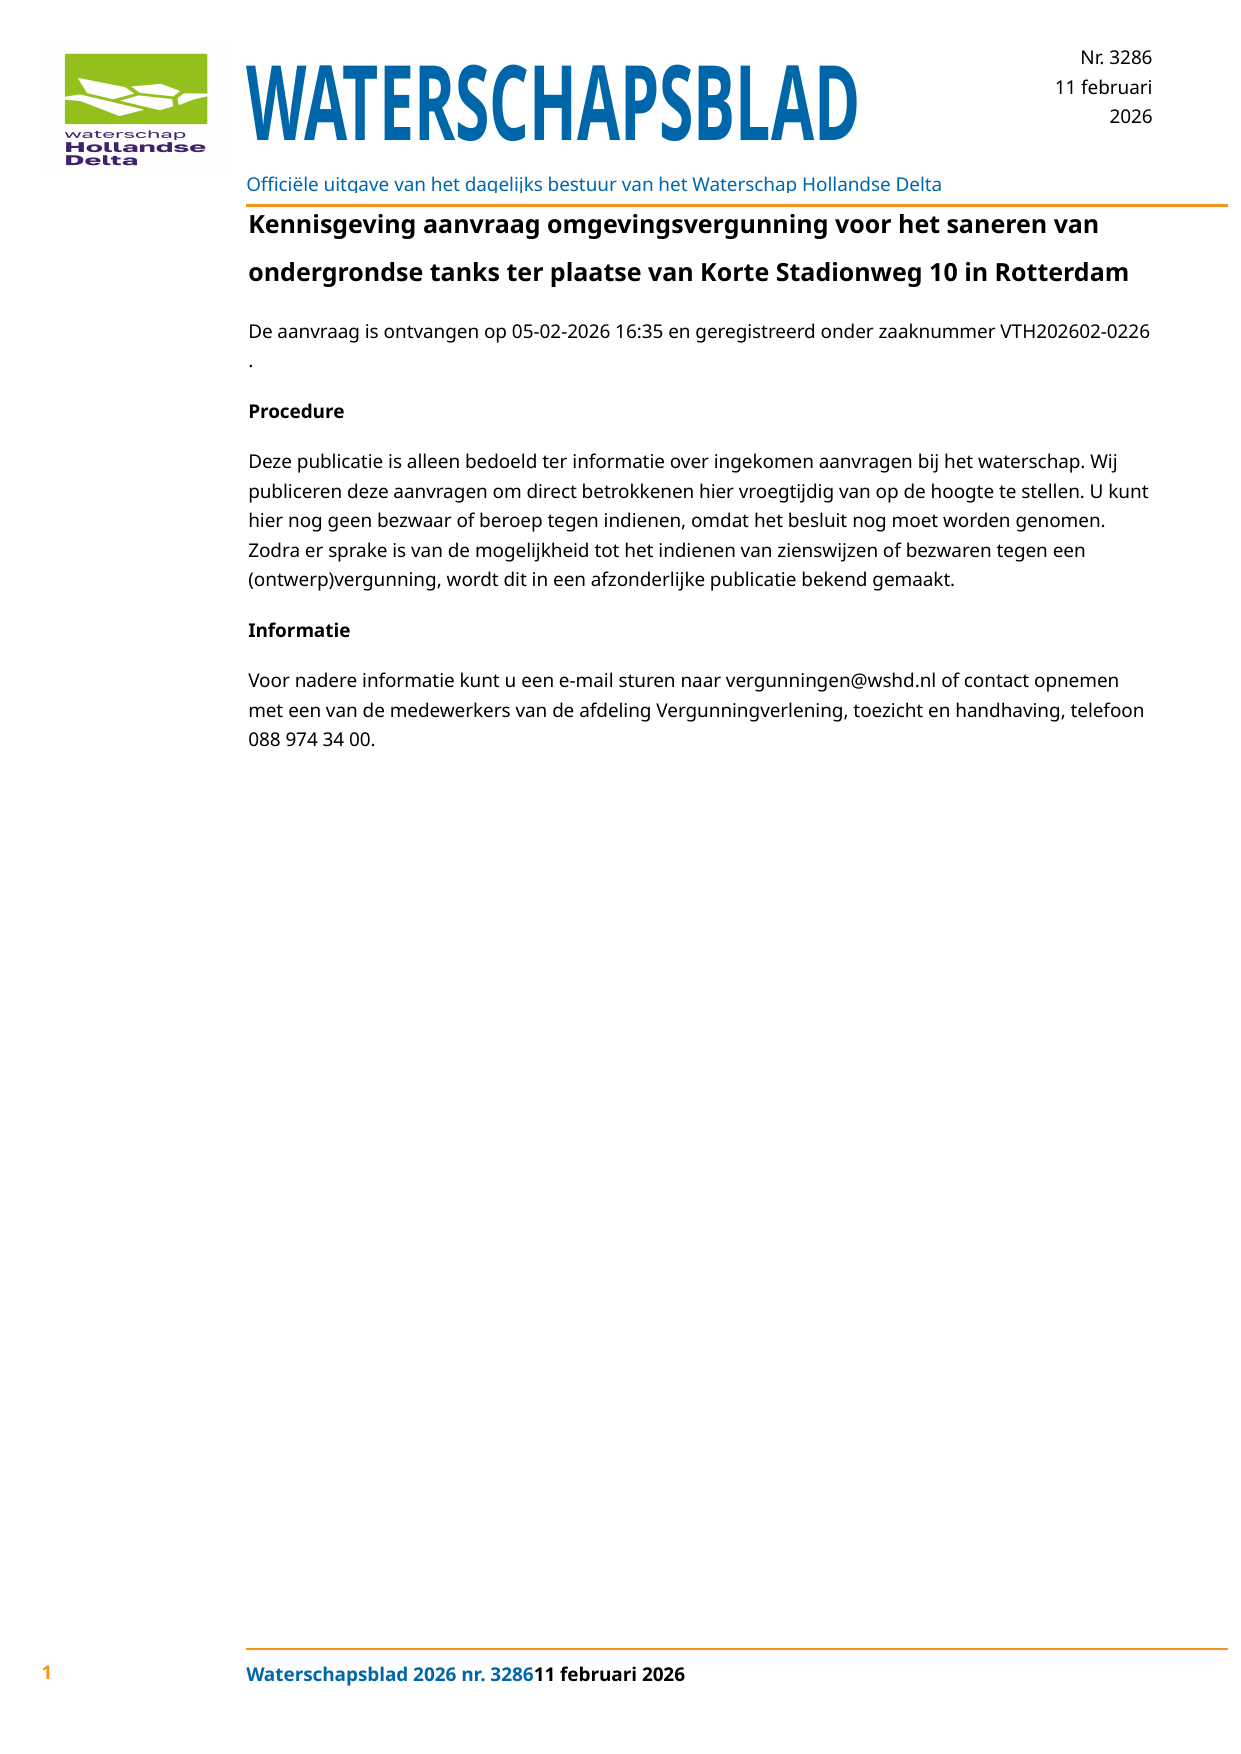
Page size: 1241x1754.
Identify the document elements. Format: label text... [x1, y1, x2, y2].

text Procedure [248, 398, 1152, 424]
text Informatie [248, 617, 1152, 643]
text De aanvraag is ontvangen op 05-02-2026 16:35 en geregistreerd onder zaaknummer VTH202602-0226 . [248, 318, 1152, 373]
text Kennisgeving aanvraag omgevingsvergunning voor het saneren van ondergrondse tanks ter plaatse van Korte Stadionweg 10 in Rotterdam [248, 207, 1152, 288]
picture [41, 47, 231, 172]
text Voor nadere informatie kunt u een e-mail sturen naar vergunningen@wshd.nl of contact opnemen met een van de medewerkers van de afdeling Vergunningverlening, toezicht en handhaving, telefoon 088 974 34 00. [248, 667, 1152, 752]
text Deze publicatie is alleen bedoeld ter informatie over ingekomen aanvragen bij het waterschap. Wij publiceren deze aanvragen om direct betrokkenen hier vroegtijdig van op de hoogte te stellen. U kunt hier nog geen bezwaar of beroep tegen indienen, omdat het besluit nog moet worden genomen. Zodra er sprake is van de mogelijkheid tot het indienen van zienswijzen of bezwaren tegen een (ontwerp)vergunning, wordt dit in een afzonderlijke publicatie bekend gemaakt. [248, 448, 1152, 592]
